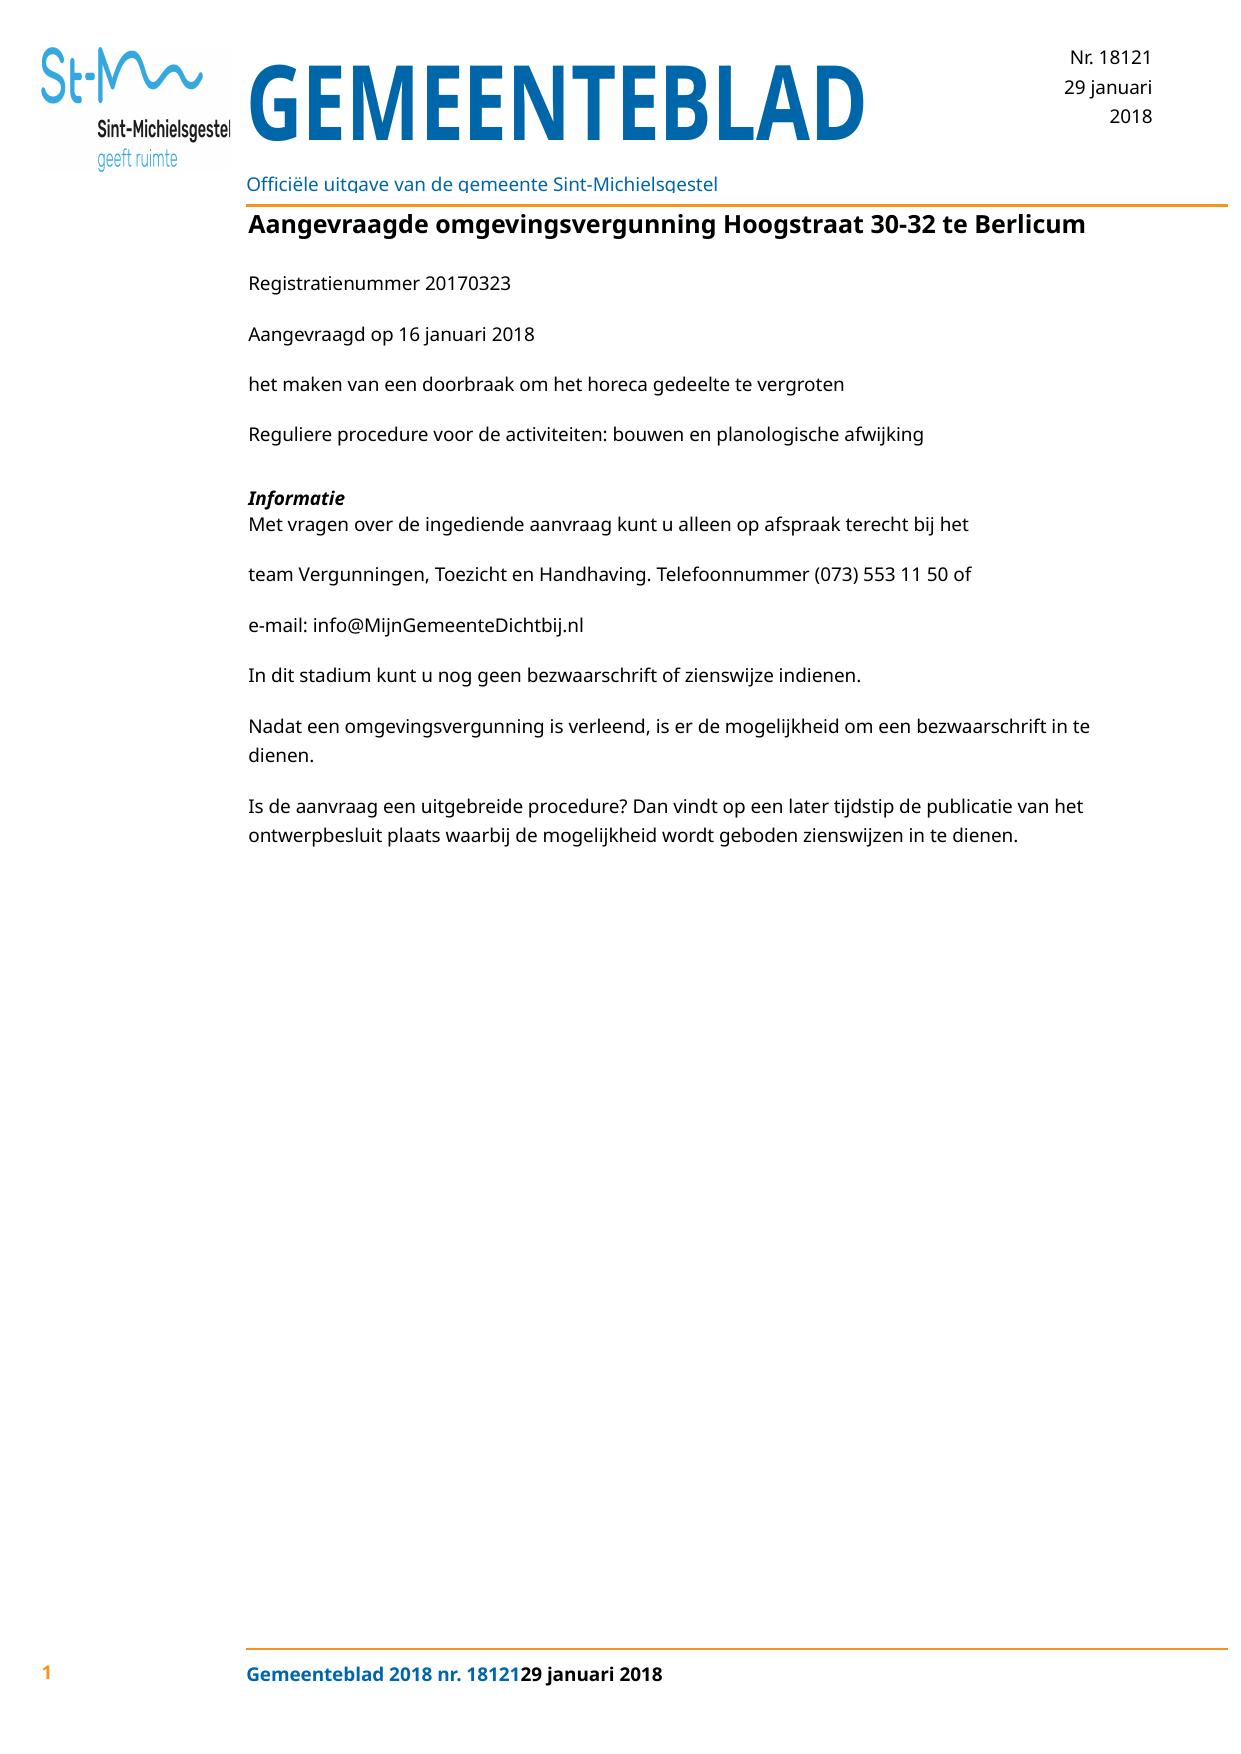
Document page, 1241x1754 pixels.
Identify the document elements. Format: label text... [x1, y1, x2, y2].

text team Vergunningen, Toezicht en Handhaving. Telefoonnummer (073) 553 11 50 of [248, 562, 1152, 587]
text het maken van een doorbraak om het horeca gedeelte te vergroten [248, 371, 1152, 397]
text In dit stadium kunt u nog geen bezwaarschrift of zienswijze indienen. [248, 662, 1152, 688]
picture [41, 47, 231, 172]
text Informatie [248, 486, 1152, 511]
text Met vragen over de ingediende aanvraag kunt u alleen op afspraak terecht bij het [248, 511, 1152, 537]
text Reguliere procedure voor de activiteiten: bouwen en planologische afwijking [248, 422, 1152, 447]
text Nadat een omgevingsvergunning is verleend, is er de mogelijkheid om een bezwaarschrift in te dienen. [248, 713, 1152, 768]
text e-mail: info@MijnGemeenteDichtbij.nl [248, 612, 1152, 638]
text Registratienummer 20170323 [248, 270, 1152, 296]
text Aangevraagde omgevingsvergunning Hoogstraat 30-32 te Berlicum [248, 207, 1152, 241]
text Is de aanvraag een uitgebreide procedure? Dan vindt op een later tijdstip de publicatie van het ontwerpbesluit plaats waarbij de mogelijkheid wordt geboden zienswijzen in te dienen. [248, 793, 1152, 848]
text Aangevraagd op 16 januari 2018 [248, 321, 1152, 346]
